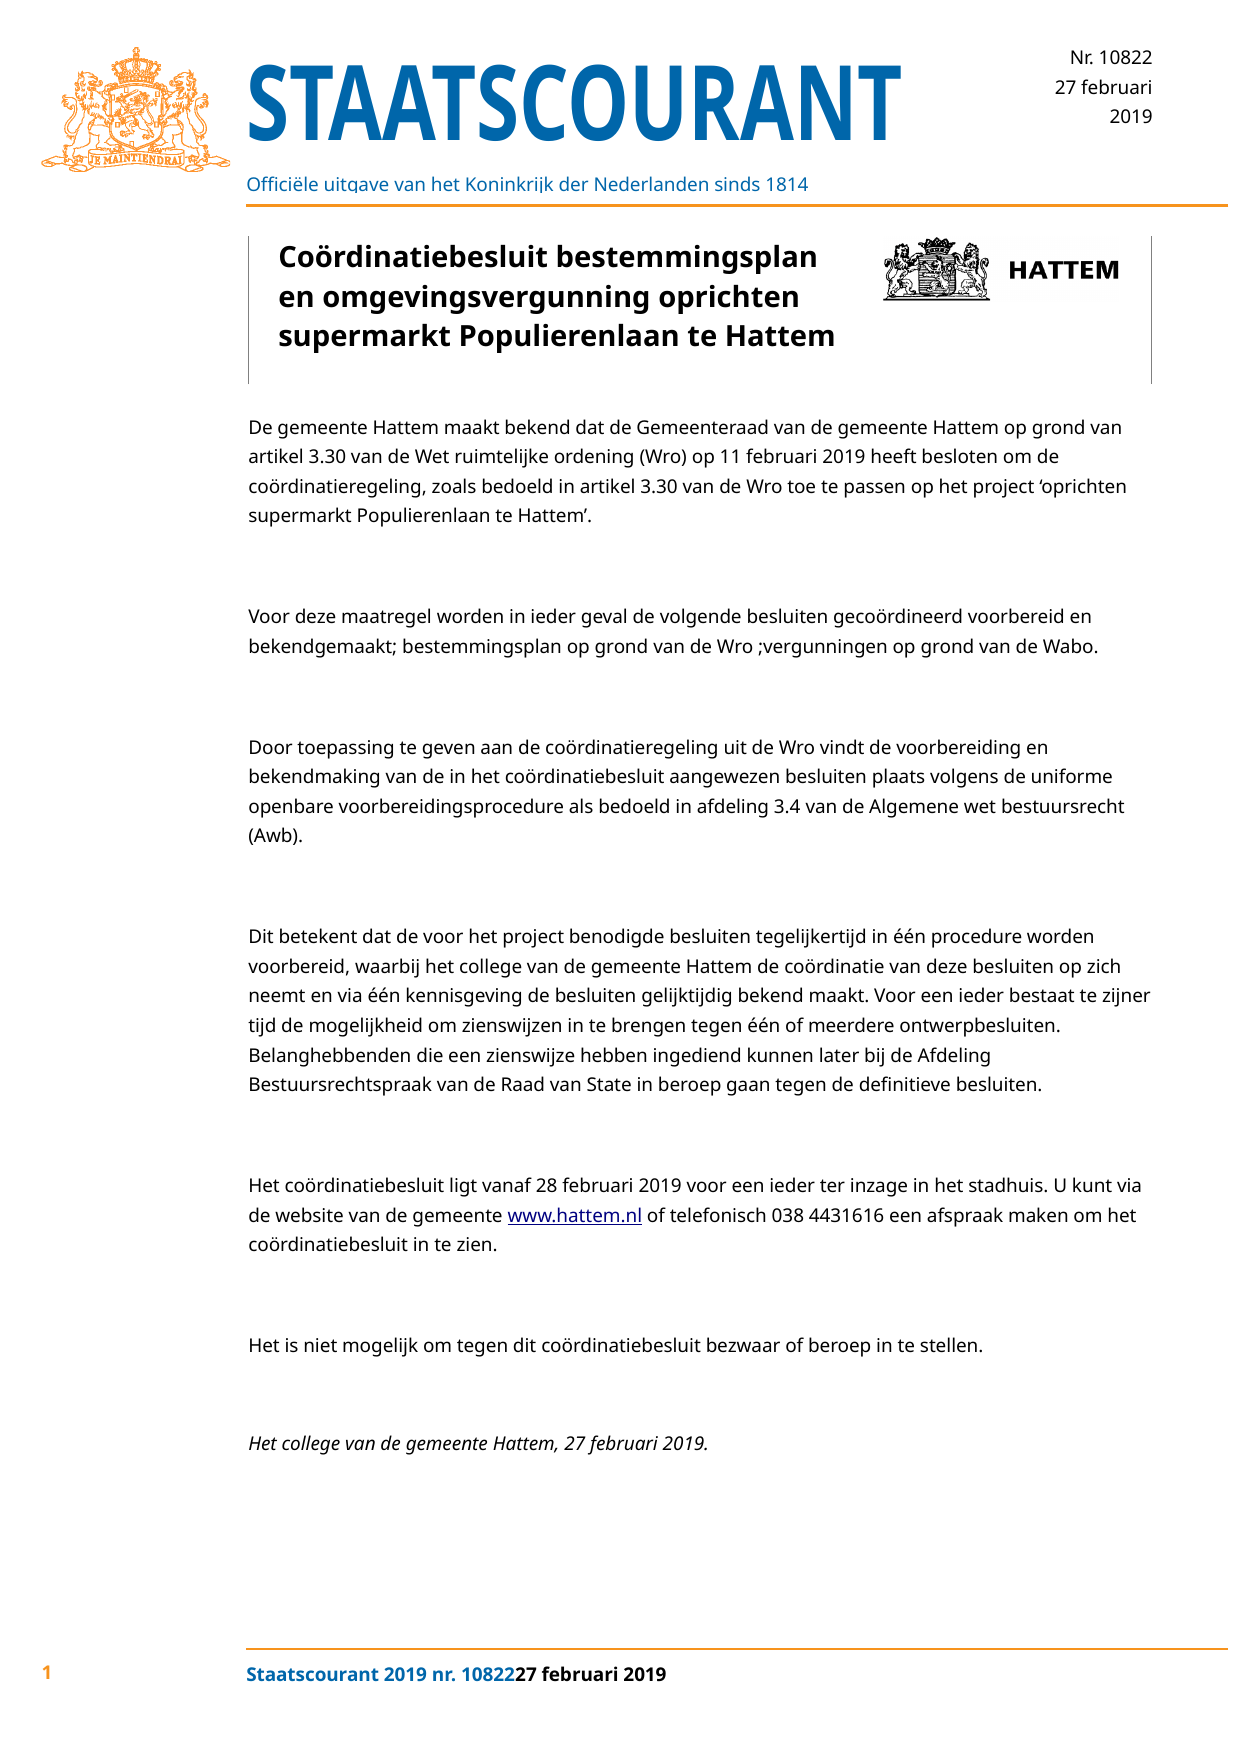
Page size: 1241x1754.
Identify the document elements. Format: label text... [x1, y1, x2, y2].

text Door toepassing te geven aan de coördinatieregeling uit de Wro vindt de voorbereiding en bekendmaking van de in het coördinatiebesluit aangewezen besluiten plaats volgens de uniforme openbare voorbereidingsprocedure als bedoeld in afdeling 3.4 van de Algemene wet bestuursrecht (Awb). [248, 734, 1152, 848]
text De gemeente Hattem maakt bekend dat de Gemeenteraad van de gemeente Hattem op grond van artikel 3.30 van de Wet ruimtelijke ordening (Wro) op 11 februari 2019 heeft besloten om de coördinatieregeling, zoals bedoeld in artikel 3.30 van de Wro toe te passen op het project ‘oprichten supermarkt Populierenlaan te Hattem’. [248, 414, 1152, 528]
picture [882, 236, 1119, 302]
table_header Coördinatiebesluit bestemmingsplan en omgevingsvergunning oprichten supermarkt Populierenlaan te Hattem [249, 236, 850, 384]
text Voor deze maatregel worden in ieder geval de volgende besluiten gecoördineerd voorbereid en bekendgemaakt; bestemmingsplan op grond van de Wro ;vergunningen op grond van de Wabo. [248, 603, 1152, 659]
table_header [850, 236, 1151, 384]
picture [41, 47, 231, 172]
text Het college van de gemeente Hattem, 27 februari 2019. [248, 1431, 1152, 1456]
text Het coördinatiebesluit ligt vanaf 28 februari 2019 voor een ieder ter inzage in het stadhuis. U kunt via de website van de gemeente www.hattem.nl of telefonisch 038 4431616 een afspraak maken om het coördinatiebesluit in te zien. [248, 1172, 1152, 1257]
text Dit betekent dat de voor het project benodigde besluiten tegelijkertijd in één procedure worden voorbereid, waarbij het college van de gemeente Hattem de coördinatie van deze besluiten op zich neemt en via één kennisgeving de besluiten gelijktijdig bekend maakt. Voor een ieder bestaat te zijner tijd de mogelijkheid om zienswijzen in te brengen tegen één of meerdere ontwerpbesluiten. Belanghebbenden die een zienswijze hebben ingediend kunnen later bij de Afdeling Bestuursrechtspraak van de Raad van State in beroep gaan tegen de definitieve besluiten. [248, 923, 1152, 1097]
text Het is niet mogelijk om tegen dit coördinatiebesluit bezwaar of beroep in te stellen. [248, 1332, 1152, 1358]
